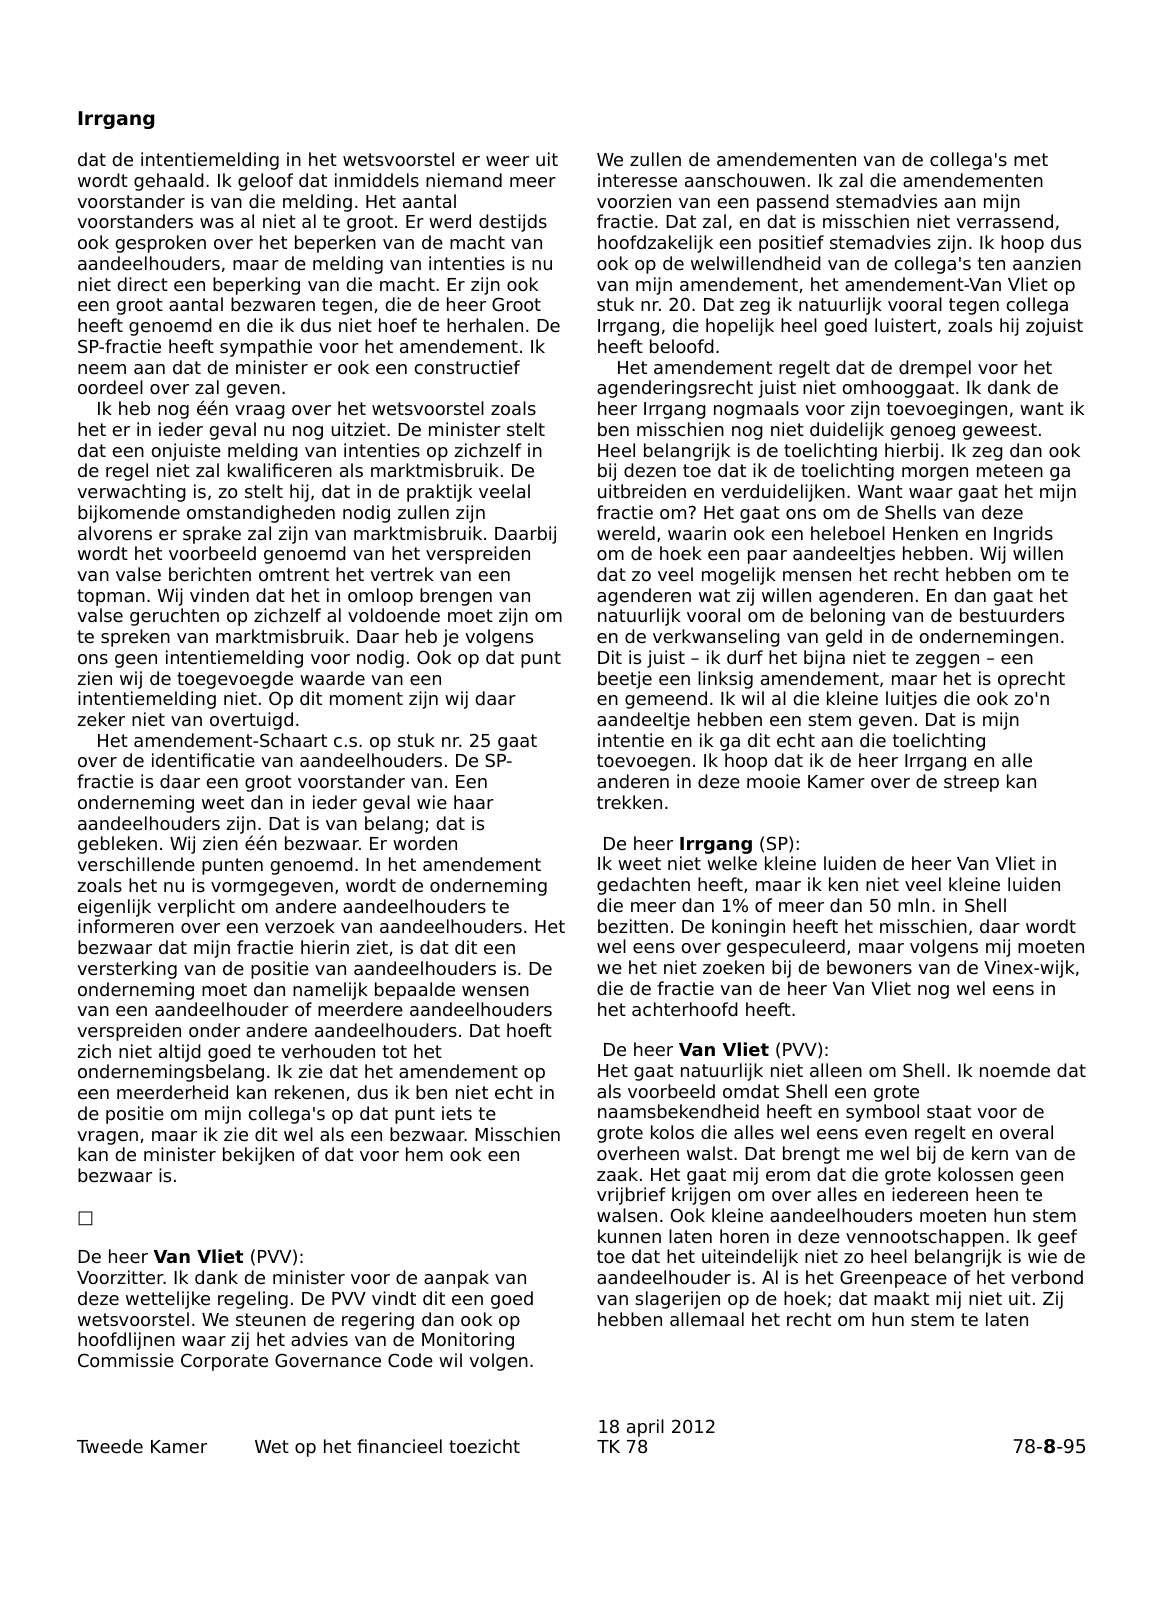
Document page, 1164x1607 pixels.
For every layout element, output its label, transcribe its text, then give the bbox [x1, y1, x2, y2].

text Het amendement-Schaart c.s. op stuk nr. 25 gaat over de identificatie van aandeelhouders. De SP-fractie is daar een groot voorstander van. Een onderneming weet dan in ieder geval wie haar aandeelhouders zijn. Dat is van belang; dat is gebleken. Wij zien één bezwaar. Er worden verschillende punten genoemd. In het amendement zoals het nu is vormgegeven, wordt de onderneming eigenlijk verplicht om andere aandeelhouders te informeren over een verzoek van aandeelhouders. Het bezwaar dat mijn fractie hierin ziet, is dat dit een versterking van de positie van aandeelhouders is. De onderneming moet dan namelijk bepaalde wensen van een aandeelhouder of meerdere aandeelhouders verspreiden onder andere aandeelhouders. Dat hoeft zich niet altijd goed te verhouden tot het ondernemingsbelang. Ik zie dat het amendement op een meerderheid kan rekenen, dus ik ben niet echt in de positie om mijn collega's op dat punt iets te vragen, maar ik zie dit wel als een bezwaar. Misschien kan de minister bekijken of dat voor hem ook een bezwaar is. [77, 731, 567, 1187]
text De heer Van Vliet (PVV): [77, 1247, 567, 1268]
text De heer Van Vliet (PVV): [596, 1040, 1087, 1061]
text Voorzitter. Ik dank de minister voor de aanpak van deze wettelijke regeling. De PVV vindt dit een goed wetsvoorstel. We steunen de regering dan ook op hoofdlijnen waar zij het advies van de Monitoring Commissie Corporate Governance Code wil volgen. [77, 1268, 567, 1372]
text □ [77, 1207, 567, 1227]
text Het amendement regelt dat de drempel voor het agenderingsrecht juist niet omhooggaat. Ik dank de heer Irrgang nogmaals voor zijn toevoegingen, want ik ben misschien nog niet duidelijk genoeg geweest. Heel belangrijk is de toelichting hierbij. Ik zeg dan ook bij dezen toe dat ik de toelichting morgen meteen ga uitbreiden en verduidelijken. Want waar gaat het mijn fractie om? Het gaat ons om de Shells van deze wereld, waarin ook een heleboel Henken en Ingrids om de hoek een paar aandeeltjes hebben. Wij willen dat zo veel mogelijk mensen het recht hebben om te agenderen wat zij willen agenderen. En dan gaat het natuurlijk vooral om de beloning van de bestuurders en de verkwanseling van geld in de ondernemingen. Dit is juist – ik durf het bijna niet te zeggen – een beetje een linksig amendement, maar het is oprecht en gemeend. Ik wil al die kleine luitjes die ook zo'n aandeeltje hebben een stem geven. Dat is mijn intentie en ik ga dit echt aan die toelichting toevoegen. Ik hoop dat ik de heer Irrgang en alle anderen in deze mooie Kamer over de streep kan trekken. [596, 357, 1087, 813]
text De heer Irrgang (SP): [596, 833, 1087, 854]
text Ik weet niet welke kleine luiden de heer Van Vliet in gedachten heeft, maar ik ken niet veel kleine luiden die meer dan 1% of meer dan 50 mln. in Shell bezitten. De koningin heeft het misschien, daar wordt wel eens over gespeculeerd, maar volgens mij moeten we het niet zoeken bij de bewoners van de Vinex-wijk, die de fractie van de heer Van Vliet nog wel eens in het achterhoofd heeft. [596, 854, 1087, 1020]
text Ik heb nog één vraag over het wetsvoorstel zoals het er in ieder geval nu nog uitziet. De minister stelt dat een onjuiste melding van intenties op zichzelf in de regel niet zal kwalificeren als marktmisbruik. De verwachting is, zo stelt hij, dat in de praktijk veelal bijkomende omstandigheden nodig zullen zijn alvorens er sprake zal zijn van marktmisbruik. Daarbij wordt het voorbeeld genoemd van het verspreiden van valse berichten omtrent het vertrek van een topman. Wij vinden dat het in omloop brengen van valse geruchten op zichzelf al voldoende moet zijn om te spreken van marktmisbruik. Daar heb je volgens ons geen intentiemelding voor nodig. Ook op dat punt zien wij de toegevoegde waarde van een intentiemelding niet. Op dit moment zijn wij daar zeker niet van overtuigd. [77, 399, 567, 731]
text dat de intentiemelding in het wetsvoorstel er weer uit wordt gehaald. Ik geloof dat inmiddels niemand meer voorstander is van die melding. Het aantal voorstanders was al niet al te groot. Er werd destijds ook gesproken over het beperken van de macht van aandeelhouders, maar de melding van intenties is nu niet direct een beperking van die macht. Er zijn ook een groot aantal bezwaren tegen, die de heer Groot heeft genoemd en die ik dus niet hoef te herhalen. De SP-fractie heeft sympathie voor het amendement. Ik neem aan dat de minister er ook een constructief oordeel over zal geven. [77, 150, 567, 399]
text We zullen de amendementen van de collega's met interesse aanschouwen. Ik zal die amendementen voorzien van een passend stemadvies aan mijn fractie. Dat zal, en dat is misschien niet verrassend, hoofdzakelijk een positief stemadvies zijn. Ik hoop dus ook op de welwillendheid van de collega's ten aanzien van mijn amendement, het amendement-Van Vliet op stuk nr. 20. Dat zeg ik natuurlijk vooral tegen collega Irrgang, die hopelijk heel goed luistert, zoals hij zojuist heeft beloofd. [596, 150, 1087, 357]
text Het gaat natuurlijk niet alleen om Shell. Ik noemde dat als voorbeeld omdat Shell een grote naamsbekendheid heeft en symbool staat voor de grote kolos die alles wel eens even regelt en overal overheen walst. Dat brengt me wel bij de kern van de zaak. Het gaat mij erom dat die grote kolossen geen vrijbrief krijgen om over alles en iedereen heen te walsen. Ook kleine aandeelhouders moeten hun stem kunnen laten horen in deze vennootschappen. Ik geef toe dat het uiteindelijk niet zo heel belangrijk is wie de aandeelhouder is. Al is het Greenpeace of het verbond van slagerijen op de hoek; dat maakt mij niet uit. Zij hebben allemaal het recht om hun stem te laten [596, 1061, 1087, 1330]
